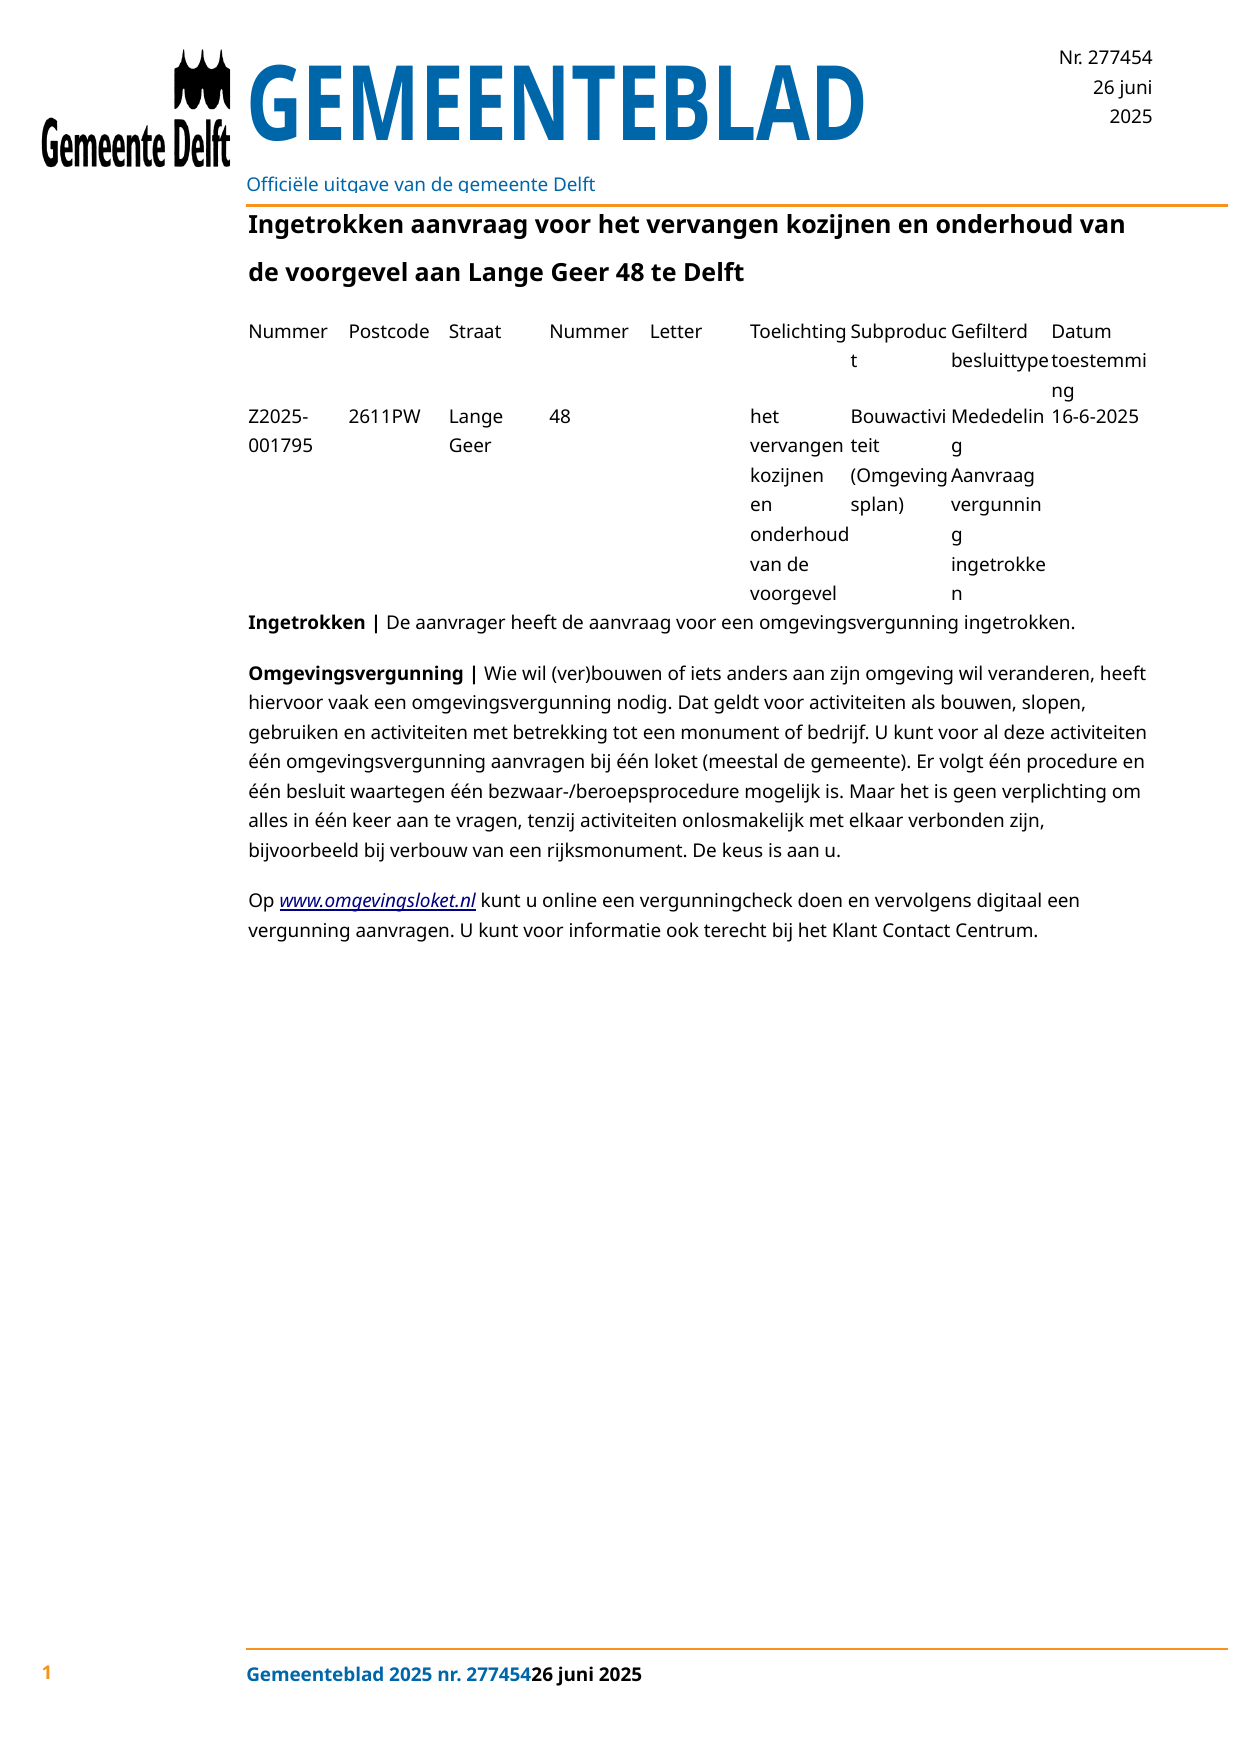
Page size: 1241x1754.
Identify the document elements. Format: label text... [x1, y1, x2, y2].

table_cell het vervangen kozijnen en onderhoud van de voorgevel [750, 403, 850, 606]
table_cell 16-6-2025 [1051, 403, 1152, 606]
table_cell 48 [549, 403, 649, 606]
table_cell 2611PW [348, 403, 449, 606]
table_header Nummer [549, 318, 649, 403]
table_cell [650, 403, 750, 606]
text Ingetrokken | De aanvrager heeft de aanvraag voor een omgevingsvergunning ingetrokken. [248, 609, 1152, 635]
table_header Gefilterd besluittype [951, 318, 1051, 403]
table_cell Bouwactiviteit (Omgevingsplan) [850, 403, 951, 606]
table_header Subproduct [850, 318, 951, 403]
text Ingetrokken aanvraag voor het vervangen kozijnen en onderhoud van de voorgevel aan Lange Geer 48 te Delft [248, 207, 1152, 288]
table_cell Mededeling Aanvraag vergunning ingetrokken [951, 403, 1051, 606]
text Omgevingsvergunning | Wie wil (ver)bouwen of iets anders aan zijn omgeving wil veranderen, heeft hiervoor vaak een omgevingsvergunning nodig. Dat geldt voor activiteiten als bouwen, slopen, gebruiken en activiteiten met betrekking tot een monument of bedrijf. U kunt voor al deze activiteiten één omgevingsvergunning aanvragen bij één loket (meestal de gemeente). Er volgt één procedure en één besluit waartegen één bezwaar-/beroepsprocedure mogelijk is. Maar het is geen verplichting om alles in één keer aan te vragen, tenzij activiteiten onlosmakelijk met elkaar verbonden zijn, bijvoorbeeld bij verbouw van een rijksmonument. De keus is aan u. [248, 660, 1152, 863]
table_header Toelichting [750, 318, 850, 403]
table_header Letter [650, 318, 750, 403]
table_cell Z2025-001795 [248, 403, 348, 606]
text Op www.omgevingsloket.nl kunt u online een vergunningcheck doen en vervolgens digitaal een vergunning aanvragen. U kunt voor informatie ook terecht bij het Klant Contact Centrum. [248, 888, 1152, 943]
table_cell Lange Geer [449, 403, 549, 606]
table_header Postcode [348, 318, 449, 403]
table_header Datum toestemming [1051, 318, 1152, 403]
picture [41, 47, 231, 172]
table_header Nummer [248, 318, 348, 403]
table_header Straat [449, 318, 549, 403]
